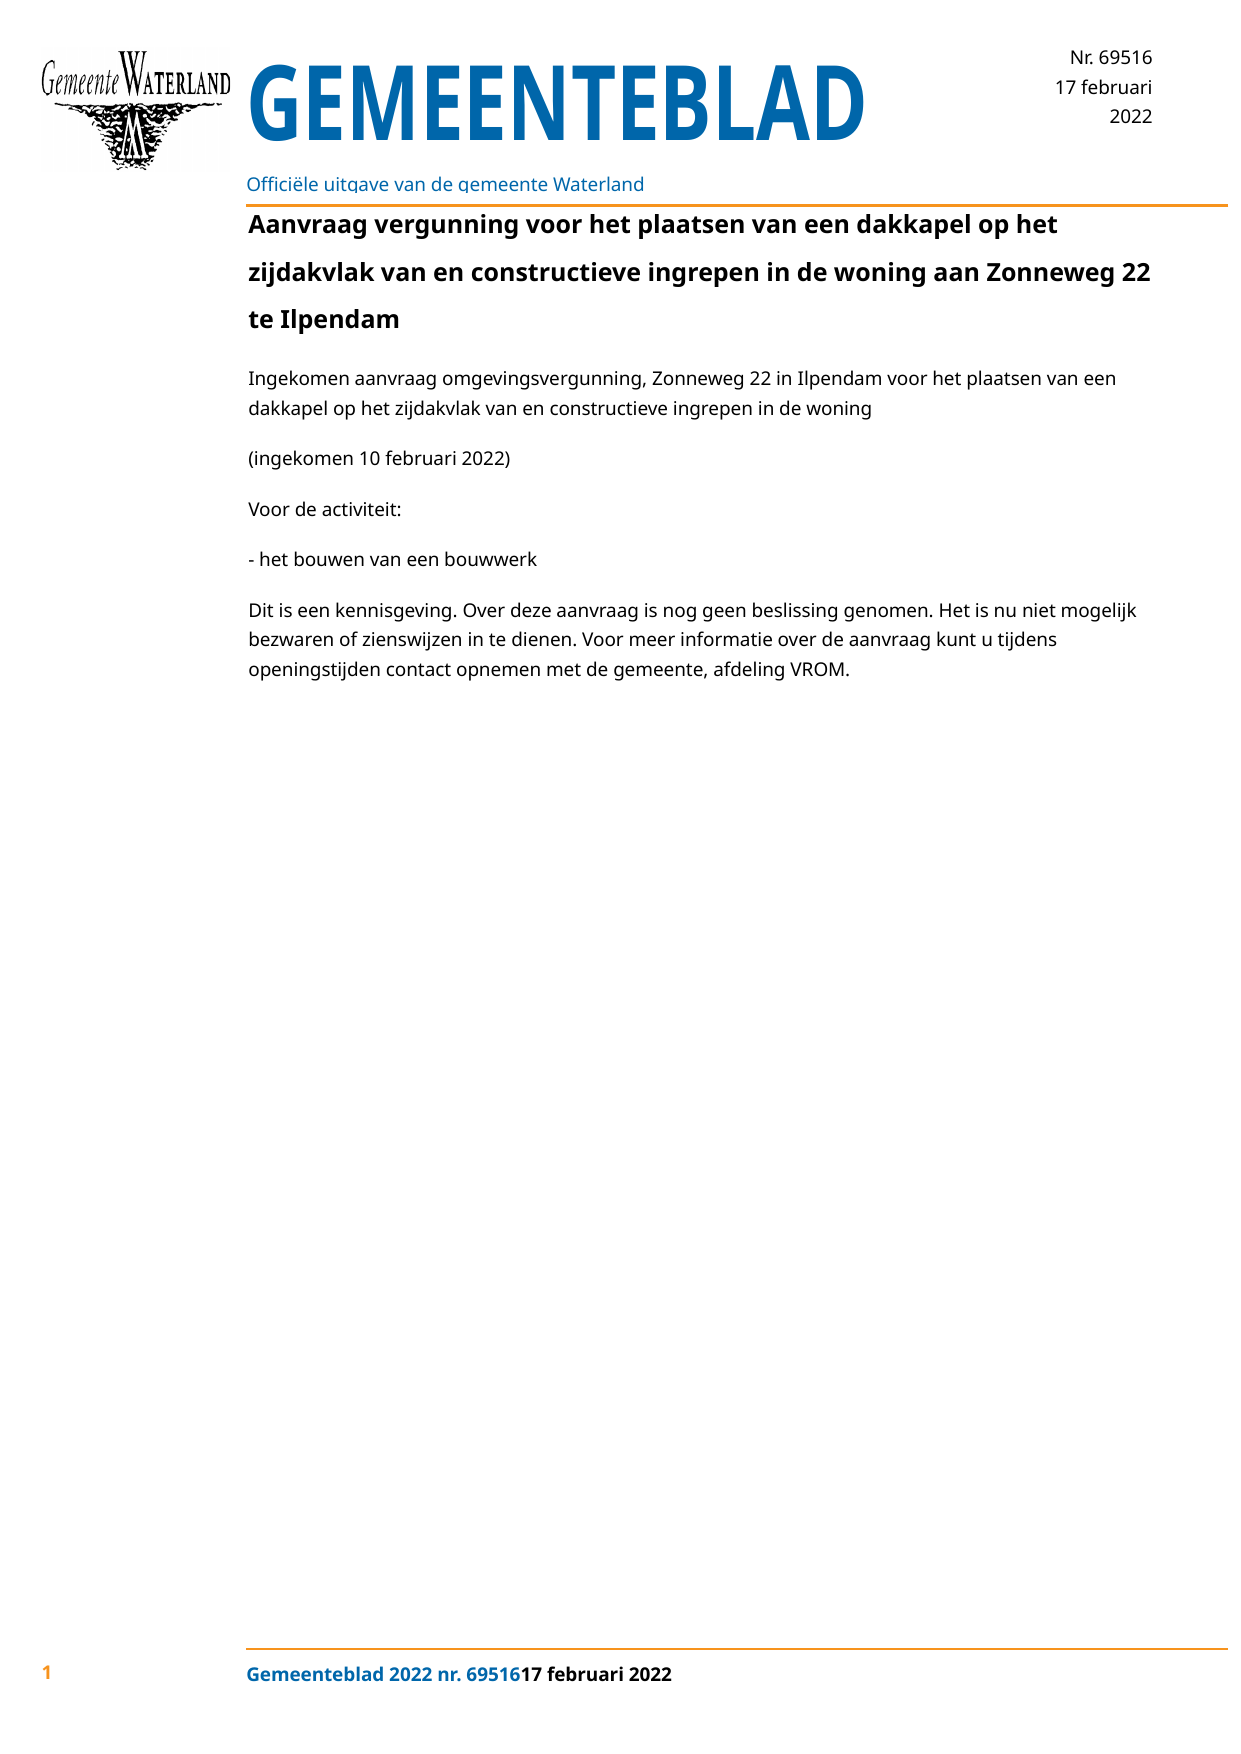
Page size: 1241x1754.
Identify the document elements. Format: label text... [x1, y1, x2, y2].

text Aanvraag vergunning voor het plaatsen van een dakkapel op het zijdakvlak van en constructieve ingrepen in de woning aan Zonneweg 22 te Ilpendam [248, 207, 1152, 336]
text Voor de activiteit: [248, 496, 1152, 522]
text (ingekomen 10 februari 2022) [248, 446, 1152, 471]
text Dit is een kennisgeving. Over deze aanvraag is nog geen beslissing genomen. Het is nu niet mogelijk bezwaren of zienswijzen in te dienen. Voor meer informatie over de aanvraag kunt u tijdens openingstijden contact opnemen met de gemeente, afdeling VROM. [248, 597, 1152, 682]
text - het bouwen van een bouwwerk [248, 546, 1152, 572]
picture [41, 47, 231, 172]
text Ingekomen aanvraag omgevingsvergunning, Zonneweg 22 in Ilpendam voor het plaatsen van een dakkapel op het zijdakvlak van en constructieve ingrepen in de woning [248, 366, 1152, 421]
